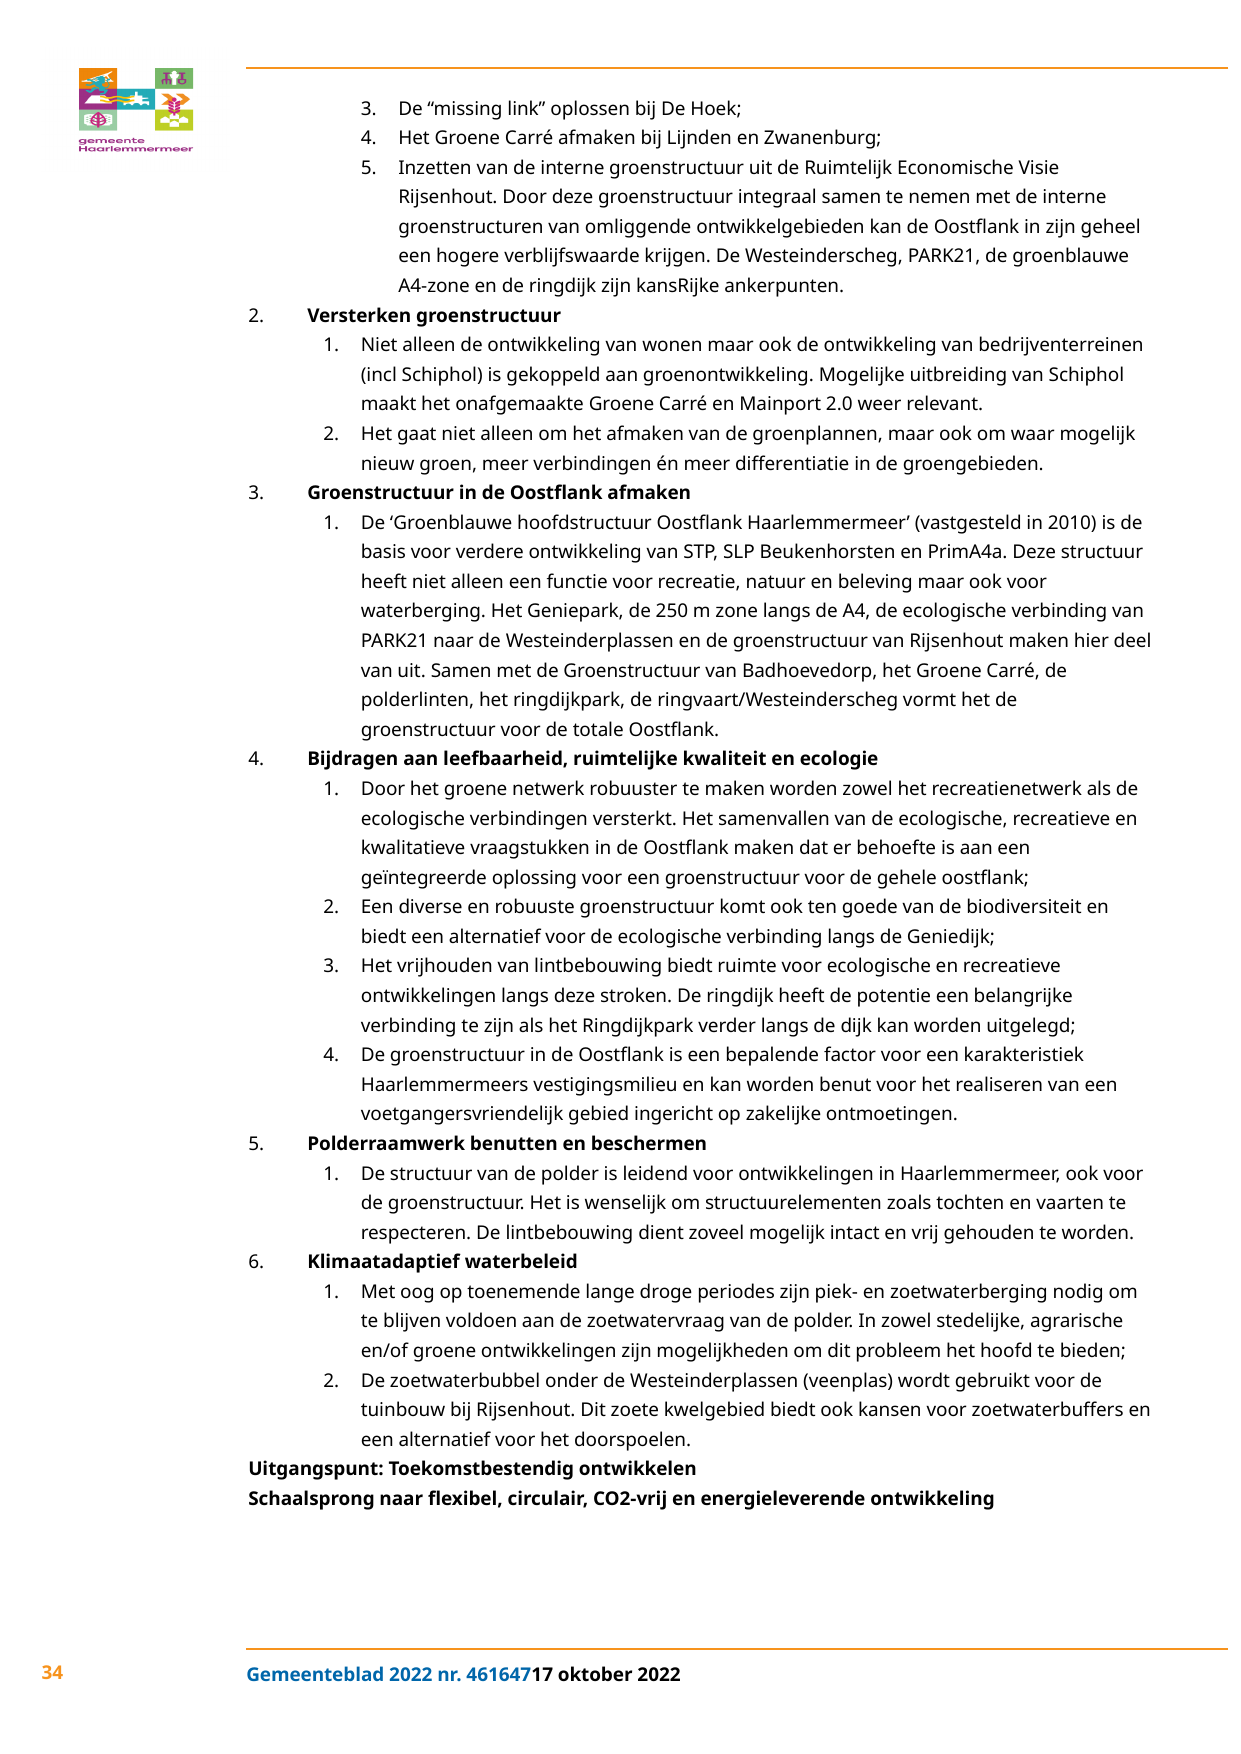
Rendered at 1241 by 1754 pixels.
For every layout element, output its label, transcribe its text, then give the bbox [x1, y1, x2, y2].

list Het gaat niet alleen om het afmaken van de groenplannen, maar ook om waar mogelijk nieuw groen, meer verbindingen én meer differentiatie in de groengebieden. [323, 420, 1152, 476]
list Het Groene Carré afmaken bij Lijnden en Zwanenburg; [361, 124, 1152, 150]
list Een diverse en robuuste groenstructuur komt ook ten goede van de biodiversiteit en biedt een alternatief voor de ecologische verbinding langs de Geniedijk; [323, 893, 1152, 949]
list De structuur van de polder is leidend voor ontwikkelingen in Haarlemmermeer, ook voor de groenstructuur. Het is wenselijk om structuurelementen zoals tochten en vaarten te respecteren. De lintbebouwing dient zoveel mogelijk intact en vrij gehouden te worden. [323, 1160, 1152, 1245]
list De groenstructuur in de Oostflank is een bepalende factor voor een karakteristiek Haarlemmermeers vestigingsmilieu en kan worden benut voor het realiseren van een voetgangersvriendelijk gebied ingericht op zakelijke ontmoetingen. [323, 1041, 1152, 1126]
text Schaalsprong naar flexibel, circulair, CO2-vrij en energieleverende ontwikkeling [248, 1485, 1152, 1511]
list Groenstructuur in de Oostflank afmaken [248, 479, 1152, 505]
picture [41, 47, 231, 172]
list Het vrijhouden van lintbebouwing biedt ruimte voor ecologische en recreatieve ontwikkelingen langs deze stroken. De ringdijk heeft de potentie een belangrijke verbinding te zijn als het Ringdijkpark verder langs de dijk kan worden uitgelegd; [323, 953, 1152, 1038]
list Niet alleen de ontwikkeling van wonen maar ook de ontwikkeling van bedrijventerreinen (incl Schiphol) is gekoppeld aan groenontwikkeling. Mogelijke uitbreiding van Schiphol maakt het onafgemaakte Groene Carré en Mainport 2.0 weer relevant. [323, 331, 1152, 416]
list Met oog op toenemende lange droge periodes zijn piek- en zoetwaterberging nodig om te blijven voldoen aan de zoetwatervraag van de polder. In zowel stedelijke, agrarische en/of groene ontwikkelingen zijn mogelijkheden om dit probleem het hoofd te bieden; [323, 1278, 1152, 1363]
text Uitgangspunt: Toekomstbestendig ontwikkelen [248, 1456, 1152, 1481]
list De ‘Groenblauwe hoofdstructuur Oostflank Haarlemmermeer’ (vastgesteld in 2010) is de basis voor verdere ontwikkeling van STP, SLP Beukenhorsten en PrimA4a. Deze structuur heeft niet alleen een functie voor recreatie, natuur en beleving maar ook voor waterberging. Het Geniepark, de 250 m zone langs de A4, de ecologische verbinding van PARK21 naar de Westeinderplassen en de groenstructuur van Rijsenhout maken hier deel van uit. Samen met de Groenstructuur van Badhoevedorp, het Groene Carré, de polderlinten, het ringdijkpark, de ringvaart/Westeinderscheg vormt het de groenstructuur voor de totale Oostflank. [323, 509, 1152, 742]
list Klimaatadaptief waterbeleid [248, 1248, 1152, 1274]
list Door het groene netwerk robuuster te maken worden zowel het recreatienetwerk als de ecologische verbindingen versterkt. Het samenvallen van de ecologische, recreatieve en kwalitatieve vraagstukken in de Oostflank maken dat er behoefte is aan een geïntegreerde oplossing voor een groenstructuur voor de gehele oostflank; [323, 775, 1152, 890]
list Polderraamwerk benutten en beschermen [248, 1130, 1152, 1156]
list Versterken groenstructuur [248, 302, 1152, 328]
list De “missing link” oplossen bij De Hoek; [361, 95, 1152, 121]
list Inzetten van de interne groenstructuur uit de Ruimtelijk Economische Visie Rijsenhout. Door deze groenstructuur integraal samen te nemen met de interne groenstructuren van omliggende ontwikkelgebieden kan de Oostflank in zijn geheel een hogere verblijfswaarde krijgen. De Westeinderscheg, PARK21, de groenblauwe A4-zone en de ringdijk zijn kansRijke ankerpunten. [361, 154, 1152, 298]
list De zoetwaterbubbel onder de Westeinderplassen (veenplas) wordt gebruikt voor de tuinbouw bij Rijsenhout. Dit zoete kwelgebied biedt ook kansen voor zoetwaterbuffers en een alternatief voor het doorspoelen. [323, 1367, 1152, 1452]
list Bijdragen aan leefbaarheid, ruimtelijke kwaliteit en ecologie [248, 746, 1152, 771]
